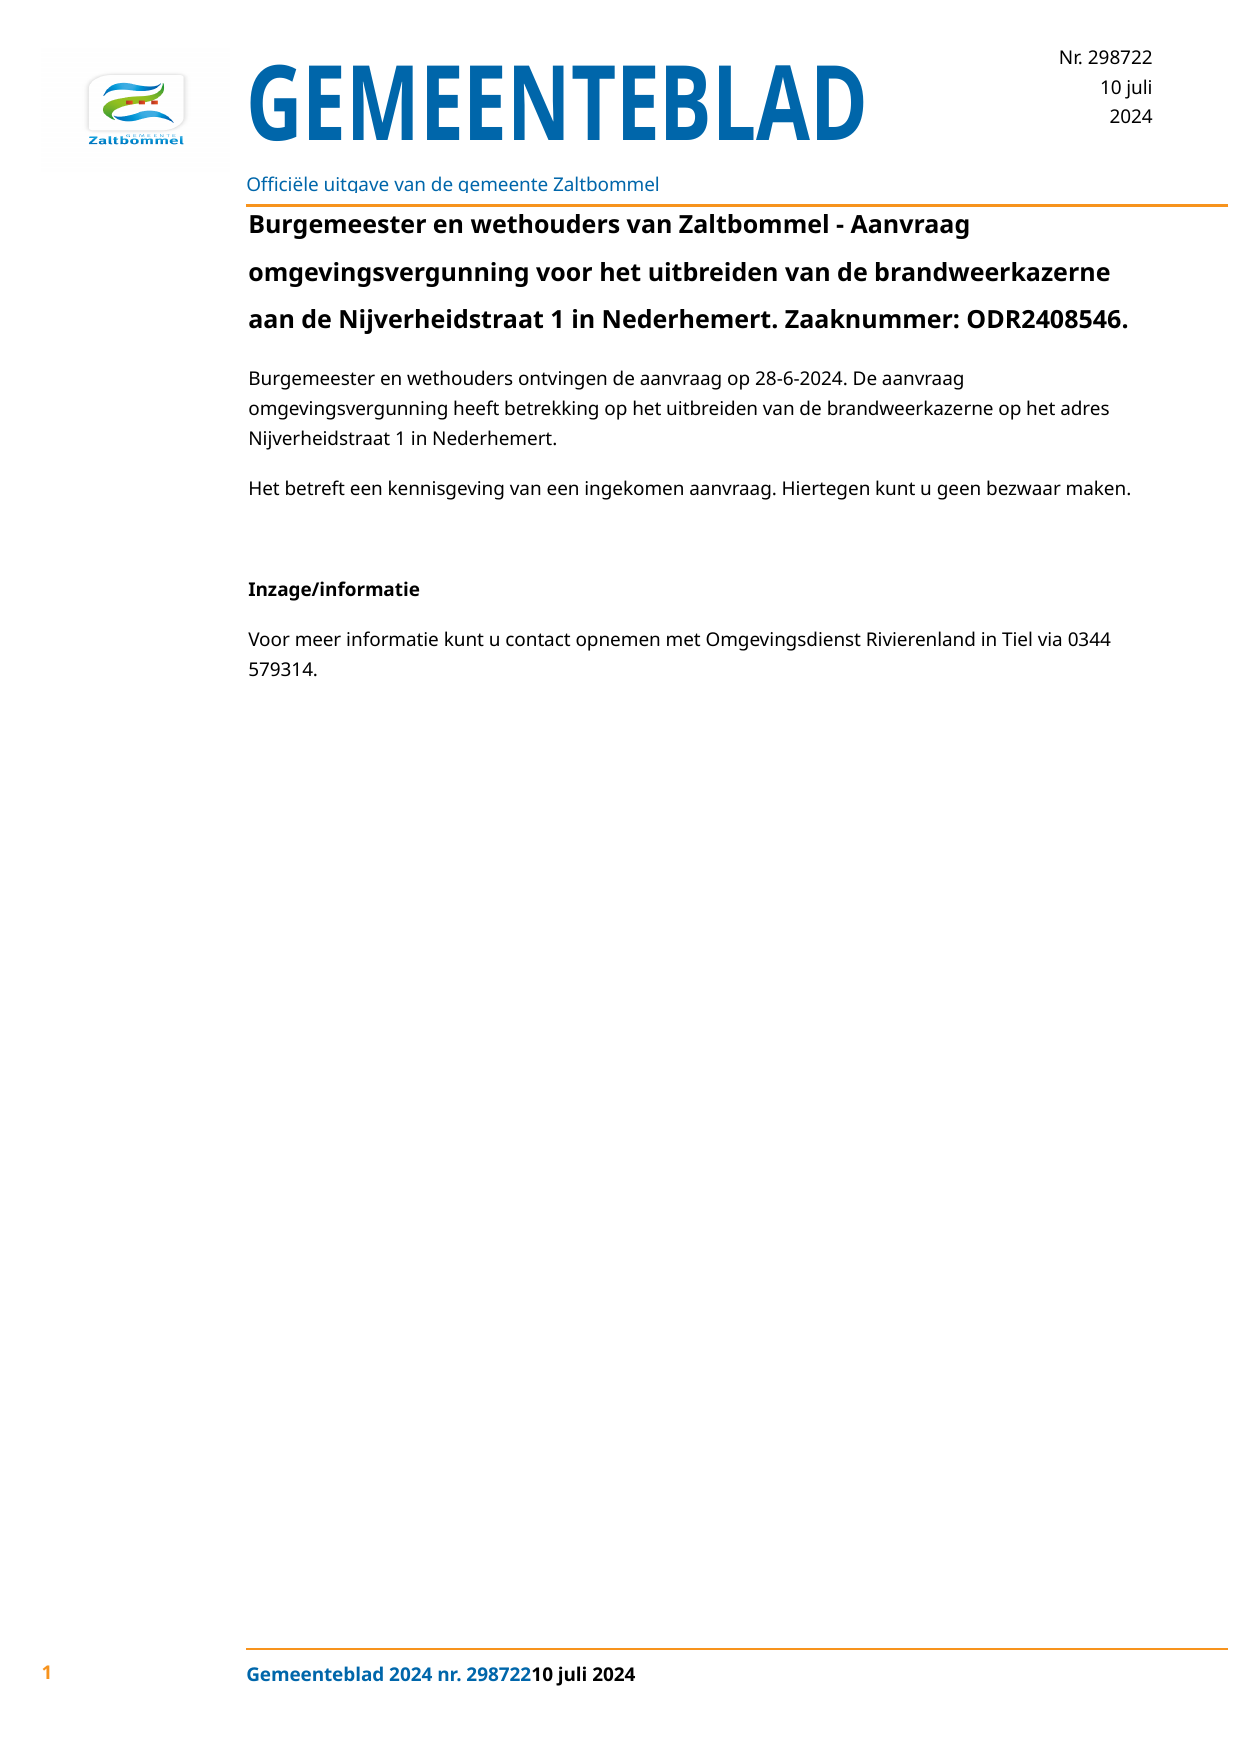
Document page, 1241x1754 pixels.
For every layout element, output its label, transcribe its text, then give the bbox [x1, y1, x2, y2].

text Voor meer informatie kunt u contact opnemen met Omgevingsdienst Rivierenland in Tiel via 0344 579314. [248, 626, 1152, 682]
text Het betreft een kennisgeving van een ingekomen aanvraag. Hiertegen kunt u geen bezwaar maken. [248, 475, 1152, 501]
text Inzage/informatie [248, 576, 1152, 602]
text Burgemeester en wethouders ontvingen de aanvraag op 28-6-2024. De aanvraag omgevingsvergunning heeft betrekking op het uitbreiden van de brandweerkazerne op het adres Nijverheidstraat 1 in Nederhemert. [248, 366, 1152, 450]
text Burgemeester en wethouders van Zaltbommel - Aanvraag omgevingsvergunning voor het uitbreiden van de brandweerkazerne aan de Nijverheidstraat 1 in Nederhemert. Zaaknummer: ODR2408546. [248, 207, 1152, 336]
picture [41, 47, 231, 172]
